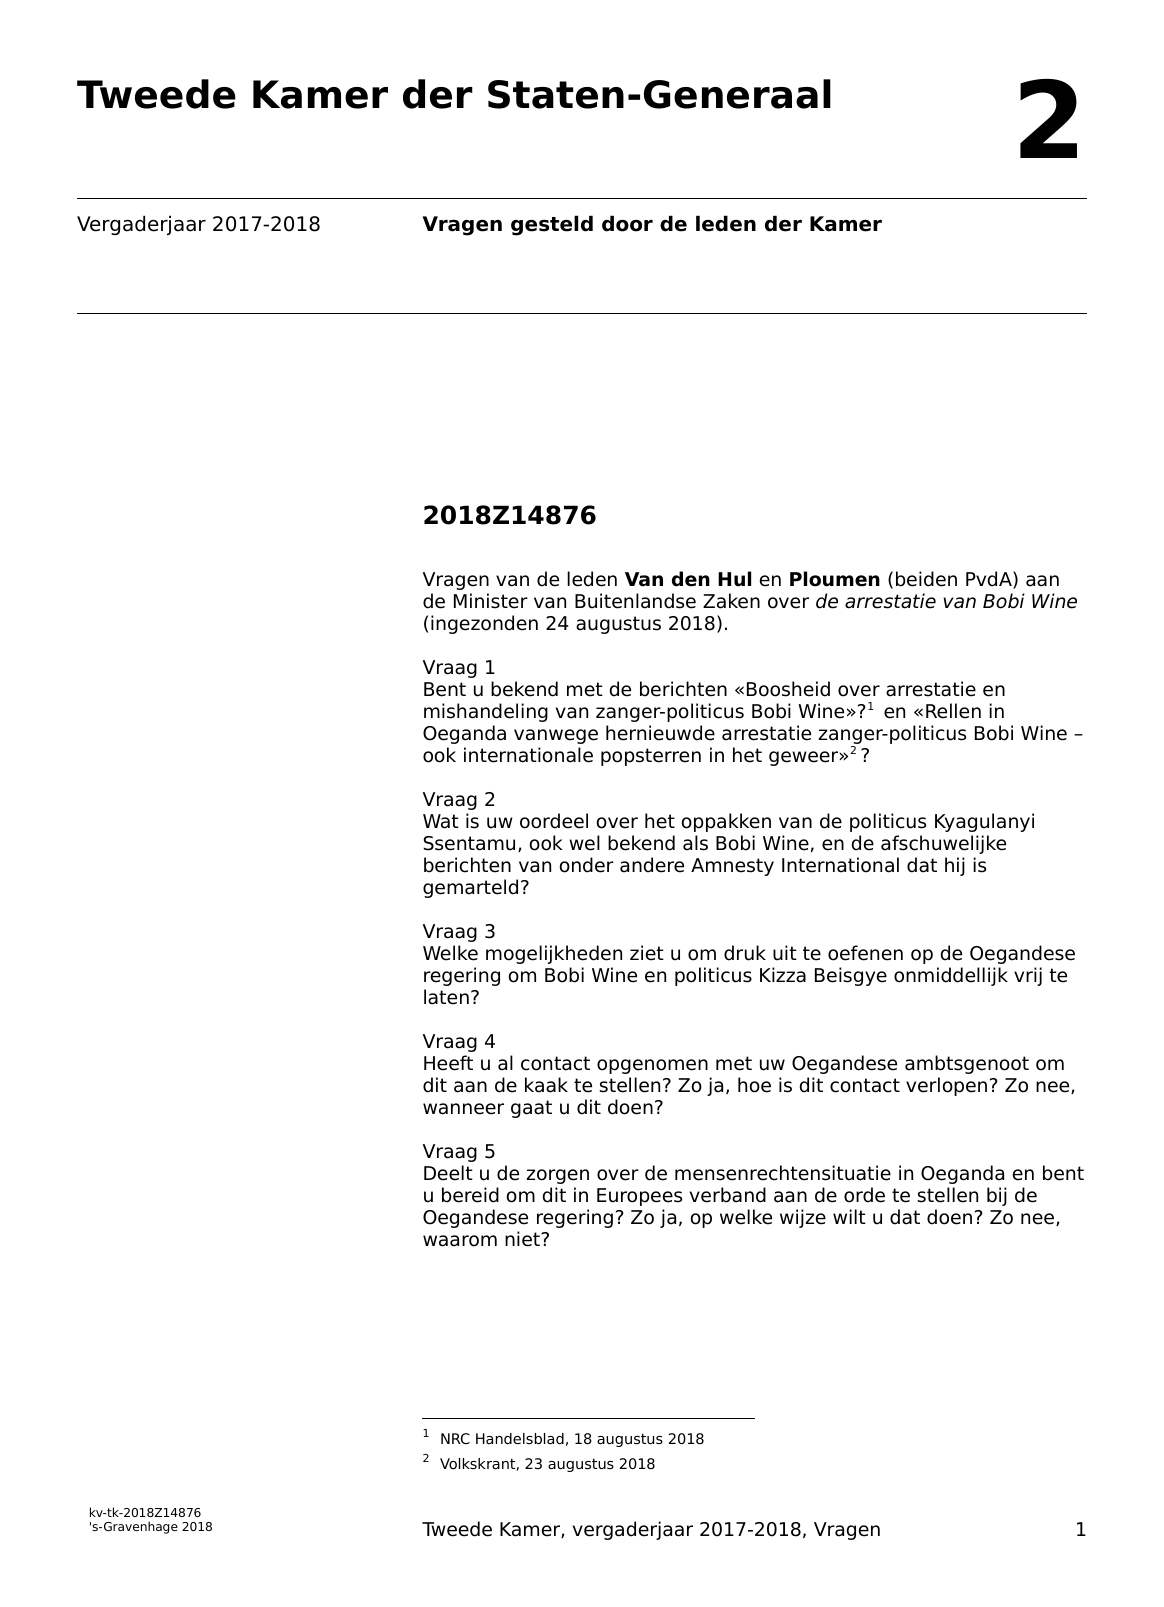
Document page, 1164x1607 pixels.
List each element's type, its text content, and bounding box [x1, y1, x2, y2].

text Volkskrant, 23 augustus 2018 [422, 1452, 1087, 1474]
text Vraag 2 [422, 789, 1087, 811]
text Welke mogelijkheden ziet u om druk uit te oefenen op de Oegandese regering om Bobi Wine en politicus Kizza Beisgye onmiddellijk vrij te laten? [422, 943, 1087, 1009]
table_header 2 [886, 59, 1087, 198]
text Vraag 3 [422, 921, 1087, 943]
text NRC Handelsblad, 18 augustus 2018 [422, 1427, 1087, 1449]
text Vraag 4 [422, 1031, 1087, 1053]
text Heeft u al contact opgenomen met uw Oegandese ambtsgenoot om dit aan de kaak te stellen? Zo ja, hoe is dit contact verlopen? Zo nee, wanneer gaat u dit doen? [422, 1053, 1087, 1119]
table_header Tweede Kamer der Staten-Generaal [77, 59, 886, 198]
table_cell Vragen gesteld door de leden der Kamer [422, 199, 1087, 313]
text Vraag 1 [422, 657, 1087, 679]
text Deelt u de zorgen over de mensenrechtensituatie in Oeganda en bent u bereid om dit in Europees verband aan de orde te stellen bij de Oegandese regering? Zo ja, op welke wijze wilt u dat doen? Zo nee, waarom niet? [422, 1163, 1087, 1251]
text 2018Z14876 [422, 501, 1087, 531]
text Bent u bekend met de berichten «Boosheid over arrestatie en mishandeling van zanger-politicus Bobi Wine»? en «Rellen in Oeganda vanwege hernieuwde arrestatie zanger-politicus Bobi Wine – ook internationale popsterren in het geweer»? [422, 679, 1087, 767]
table_cell Vergaderjaar 2017-2018 [77, 199, 422, 313]
text 's-Gravenhage 2018 [88, 1520, 323, 1534]
text Vragen van de leden Van den Hul en Ploumen (beiden PvdA) aan de Minister van Buitenlandse Zaken over de arrestatie van Bobi Wine (ingezonden 24 augustus 2018). [422, 569, 1087, 635]
text Vraag 5 [422, 1141, 1087, 1163]
text Wat is uw oordeel over het oppakken van de politicus Kyagulanyi Ssentamu, ook wel bekend als Bobi Wine, en de afschuwelijke berichten van onder andere Amnesty International dat hij is gemarteld? [422, 811, 1087, 899]
text kv-tk-2018Z14876 [88, 1506, 323, 1520]
